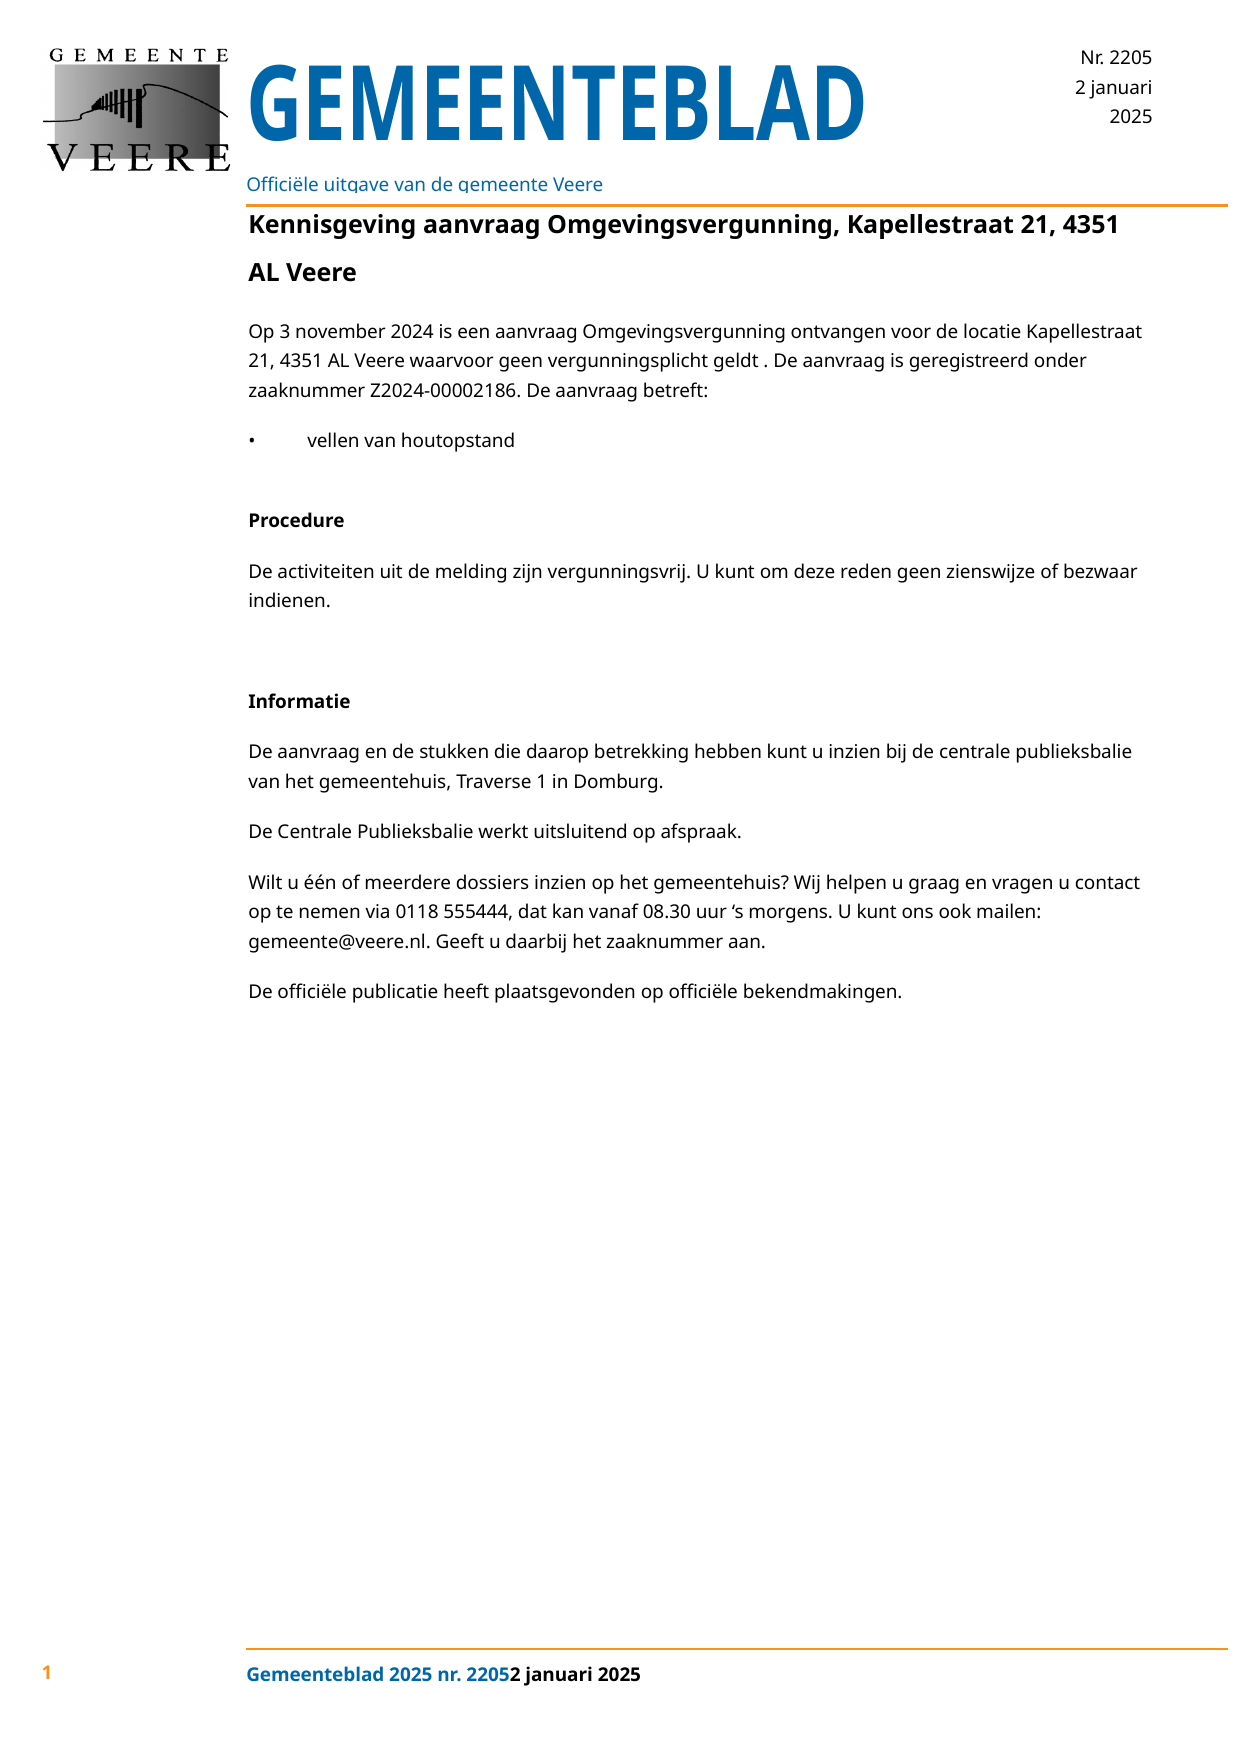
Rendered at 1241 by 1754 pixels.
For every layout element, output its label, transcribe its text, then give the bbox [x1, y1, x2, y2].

text De officiële publicatie heeft plaatsgevonden op officiële bekendmakingen. [248, 979, 1152, 1004]
picture [41, 47, 231, 172]
text De activiteiten uit de melding zijn vergunningsvrij. U kunt om deze reden geen zienswijze of bezwaar indienen. [248, 558, 1152, 613]
text De aanvraag en de stukken die daarop betrekking hebben kunt u inzien bij de centrale publieksbalie van het gemeentehuis, Traverse 1 in Domburg. [248, 739, 1152, 794]
text Op 3 november 2024 is een aanvraag Omgevingsvergunning ontvangen voor de locatie Kapellestraat 21, 4351 AL Veere waarvoor geen vergunningsplicht geldt . De aanvraag is geregistreerd onder zaaknummer Z2024-00002186. De aanvraag betreft: [248, 318, 1152, 403]
list vellen van houtopstand [248, 427, 1152, 453]
text De Centrale Publieksbalie werkt uitsluitend op afspraak. [248, 819, 1152, 844]
text Kennisgeving aanvraag Omgevingsvergunning, Kapellestraat 21, 4351 AL Veere [248, 207, 1152, 288]
text Wilt u één of meerdere dossiers inzien op het gemeentehuis? Wij helpen u graag en vragen u contact op te nemen via 0118 555444, dat kan vanaf 08.30 uur ‘s morgens. U kunt ons ook mailen: gemeente@veere.nl. Geeft u daarbij het zaaknummer aan. [248, 869, 1152, 954]
text Procedure [248, 507, 1152, 533]
text Informatie [248, 688, 1152, 714]
